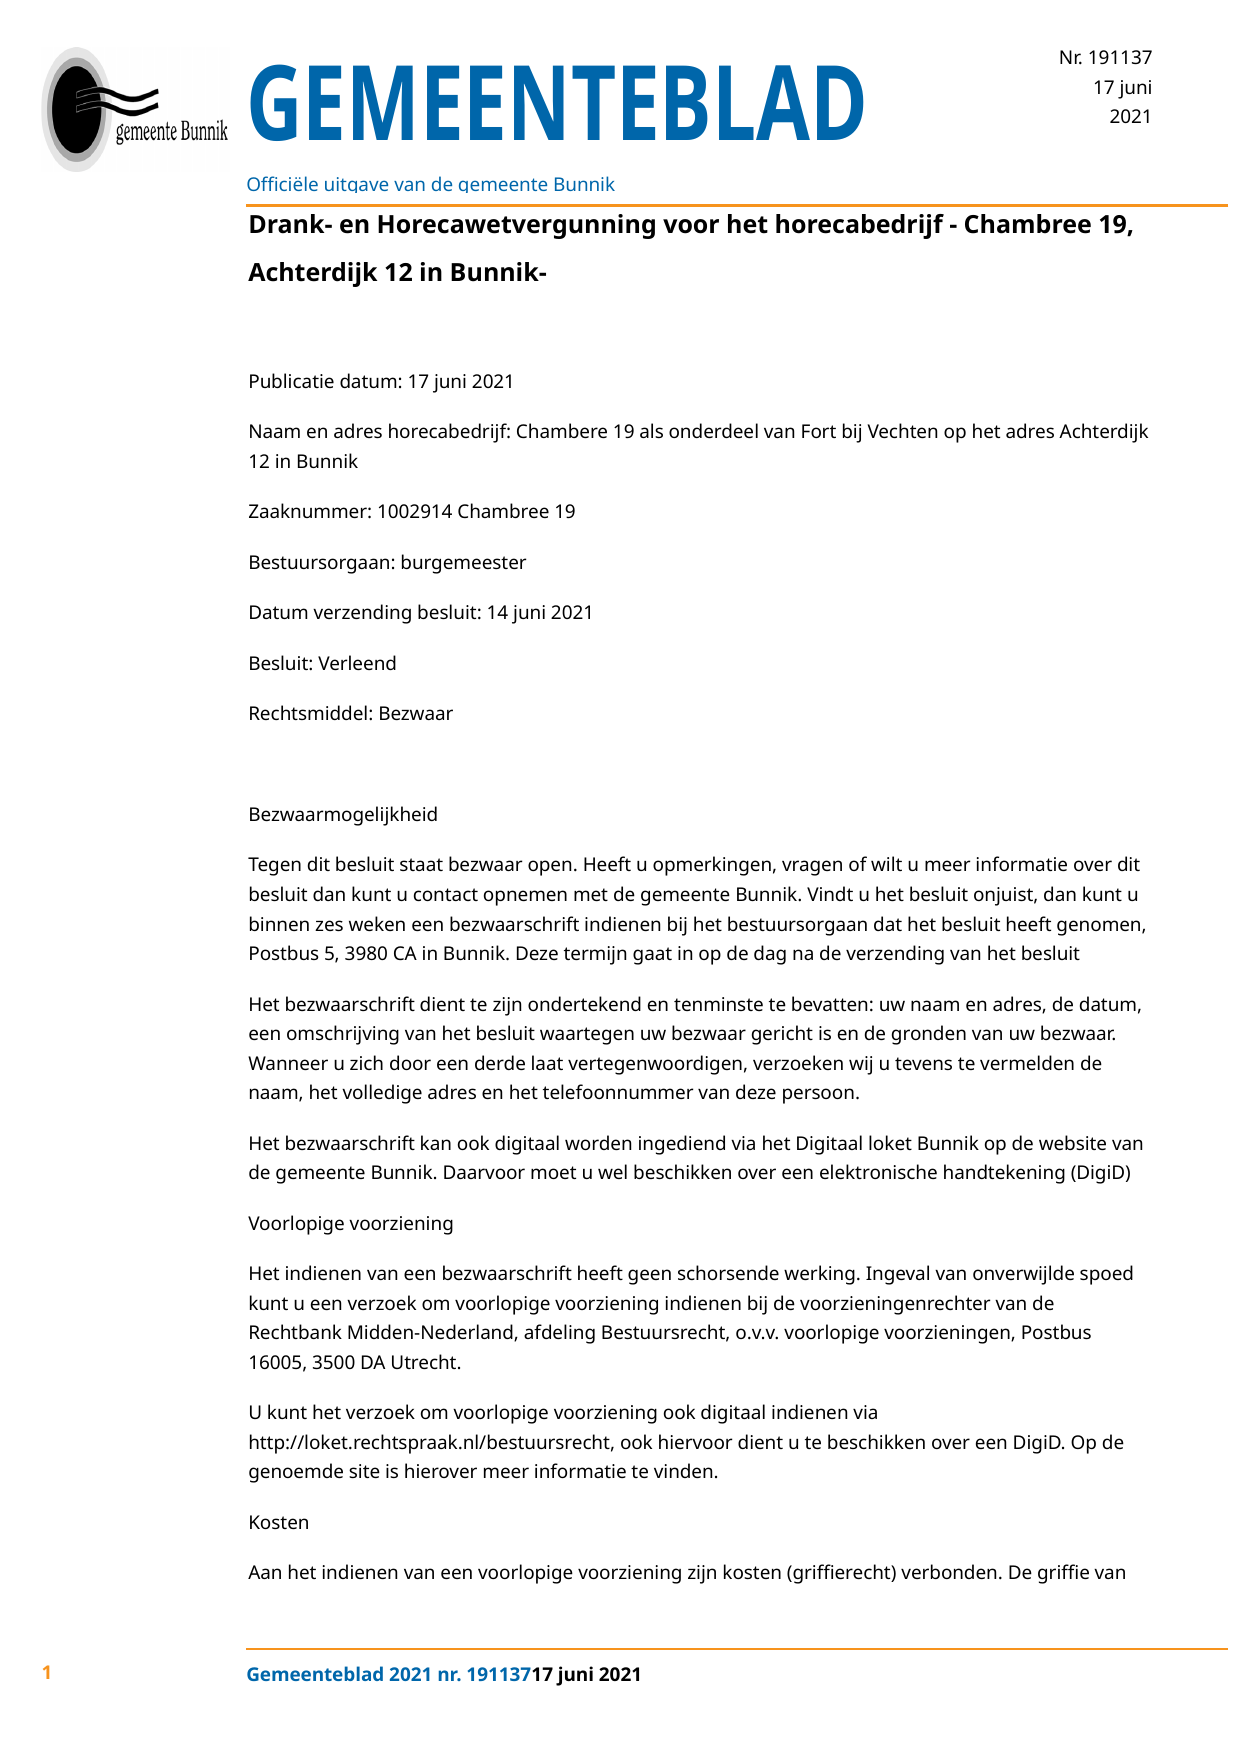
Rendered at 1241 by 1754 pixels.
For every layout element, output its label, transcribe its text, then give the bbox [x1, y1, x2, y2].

text U kunt het verzoek om voorlopige voorziening ook digitaal indienen via http://loket.rechtspraak.nl/bestuursrecht, ook hiervoor dient u te beschikken over een DigiD. Op de genoemde site is hierover meer informatie te vinden. [248, 1399, 1152, 1484]
text Drank- en Horecawetvergunning voor het horecabedrijf - Chambree 19, Achterdijk 12 in Bunnik- [248, 207, 1152, 288]
text Het bezwaarschrift dient te zijn ondertekend en tenminste te bevatten: uw naam en adres, de datum, een omschrijving van het besluit waartegen uw bezwaar gericht is en de gronden van uw bezwaar. Wanneer u zich door een derde laat vertegenwoordigen, verzoeken wij u tevens te vermelden de naam, het volledige adres en het telefoonnummer van deze persoon. [248, 991, 1152, 1105]
text Het indienen van een bezwaarschrift heeft geen schorsende werking. Ingeval van onverwijlde spoed kunt u een verzoek om voorlopige voorziening indienen bij de voorzieningenrechter van de Rechtbank Midden-Nederland, afdeling Bestuursrecht, o.v.v. voorlopige voorzieningen, Postbus 16005, 3500 DA Utrecht. [248, 1260, 1152, 1375]
text Rechtsmiddel: Bezwaar [248, 700, 1152, 726]
text Besluit: Verleend [248, 650, 1152, 676]
text Tegen dit besluit staat bezwaar open. Heeft u opmerkingen, vragen of wilt u meer informatie over dit besluit dan kunt u contact opnemen met de gemeente Bunnik. Vindt u het besluit onjuist, dan kunt u binnen zes weken een bezwaarschrift indienen bij het bestuursorgaan dat het besluit heeft genomen, Postbus 5, 3980 CA in Bunnik. Deze termijn gaat in op de dag na de verzending van het besluit [248, 852, 1152, 966]
text Voorlopige voorziening [248, 1210, 1152, 1236]
text Publicatie datum: 17 juni 2021 [248, 368, 1152, 394]
text Zaaknummer: 1002914 Chambree 19 [248, 499, 1152, 524]
text Bestuursorgaan: burgemeester [248, 549, 1152, 575]
text Naam en adres horecabedrijf: Chambere 19 als onderdeel van Fort bij Vechten op het adres Achterdijk 12 in Bunnik [248, 419, 1152, 474]
text Kosten [248, 1509, 1152, 1535]
text Bezwaarmogelijkheid [248, 801, 1152, 827]
text Aan het indienen van een voorlopige voorziening zijn kosten (griffierecht) verbonden. De griffie van [248, 1559, 1152, 1585]
text Datum verzending besluit: 14 juni 2021 [248, 599, 1152, 625]
text Het bezwaarschrift kan ook digitaal worden ingediend via het Digitaal loket Bunnik op de website van de gemeente Bunnik. Daarvoor moet u wel beschikken over een elektronische handtekening (DigiD) [248, 1130, 1152, 1185]
picture [41, 47, 231, 172]
